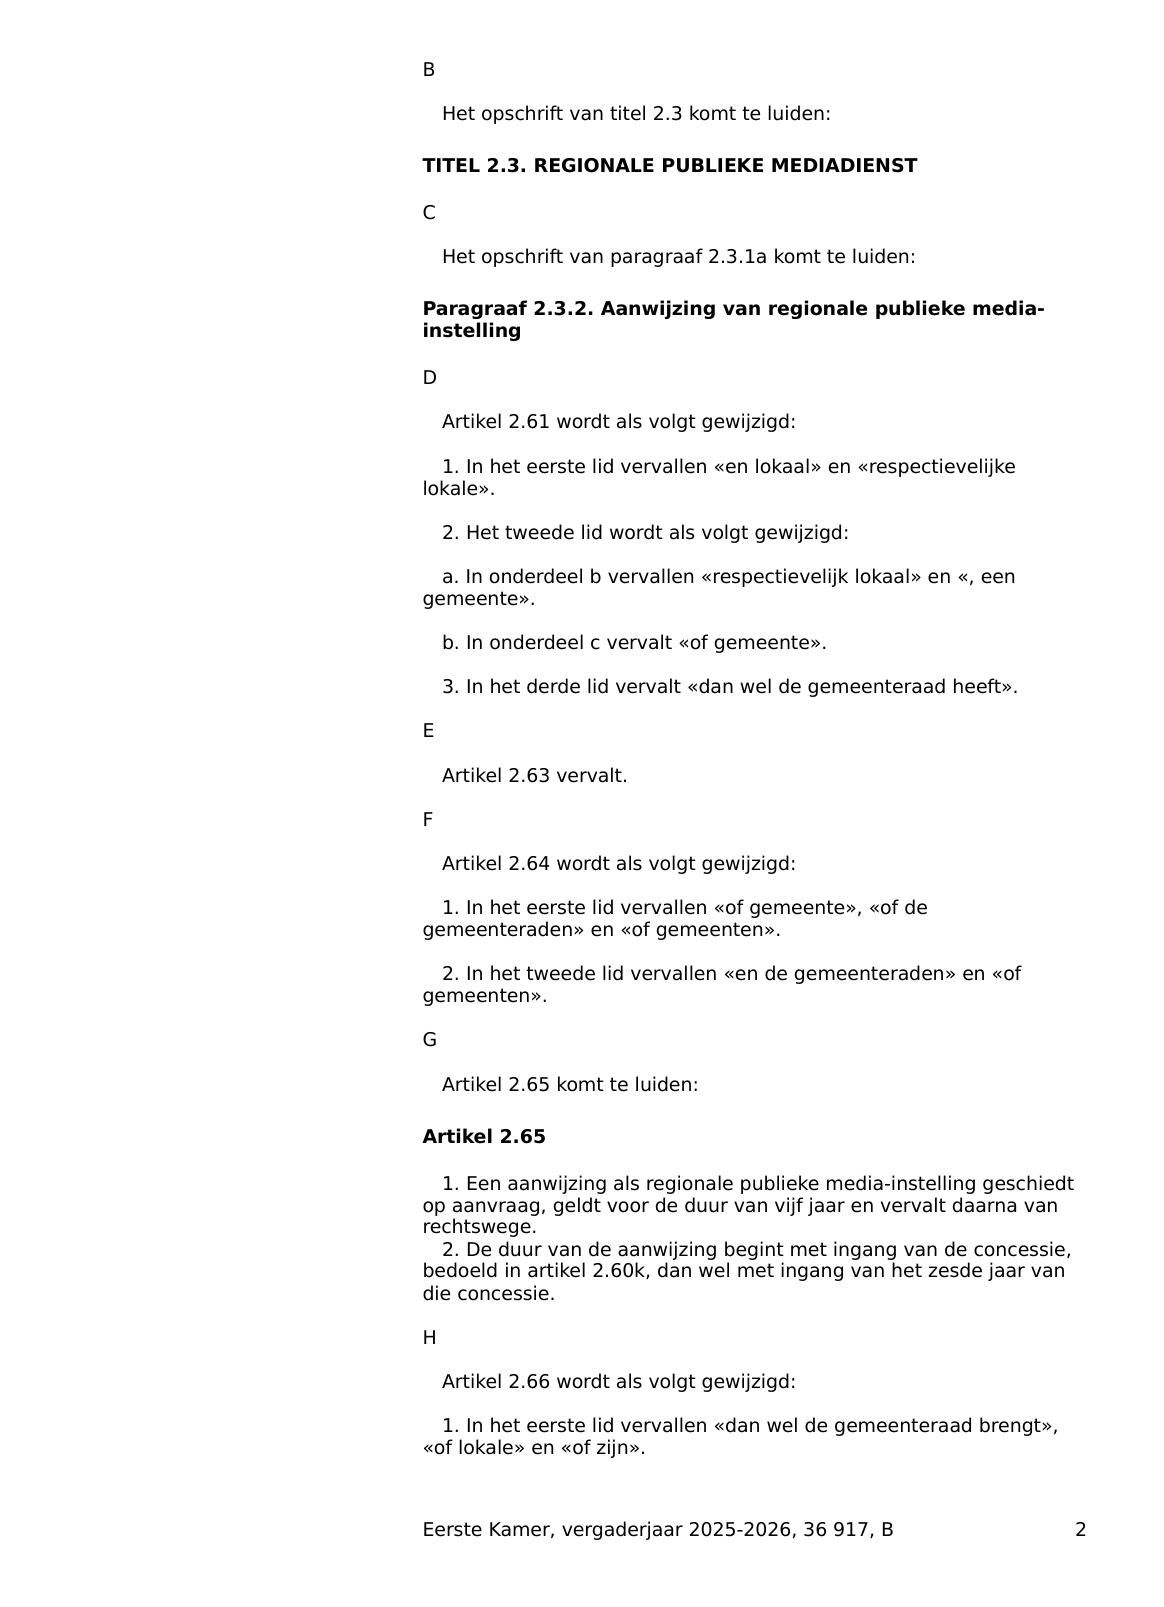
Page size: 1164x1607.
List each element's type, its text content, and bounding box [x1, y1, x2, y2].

text 1. In het eerste lid vervallen «dan wel de gemeenteraad brengt», «of lokale» en «of zijn». [422, 1415, 1087, 1459]
text Artikel 2.66 wordt als volgt gewijzigd: [422, 1371, 1087, 1393]
text F [422, 809, 1087, 831]
text C [422, 202, 1087, 224]
text Artikel 2.61 wordt als volgt gewijzigd: [422, 411, 1087, 433]
text 2. De duur van de aanwijzing begint met ingang van de concessie, bedoeld in artikel 2.60k, dan wel met ingang van het zesde jaar van die concessie. [422, 1238, 1087, 1304]
text Artikel 2.63 vervalt. [422, 764, 1087, 787]
text Het opschrift van titel 2.3 komt te luiden: [422, 103, 1087, 125]
text 1. Een aanwijzing als regionale publieke media-instelling geschiedt op aanvraag, geldt voor de duur van vijf jaar en vervalt daarna van rechtswege. [422, 1172, 1087, 1238]
text Het opschrift van paragraaf 2.3.1a komt te luiden: [422, 246, 1087, 268]
text D [422, 367, 1087, 389]
text B [422, 59, 1087, 81]
text 1. In het eerste lid vervallen «of gemeente», «of de gemeenteraden» en «of gemeenten». [422, 897, 1087, 941]
subtitle Paragraaf 2.3.2. Aanwijzing van regionale publieke media-instelling [422, 298, 1087, 342]
text Artikel 2.64 wordt als volgt gewijzigd: [422, 853, 1087, 875]
text H [422, 1327, 1087, 1348]
subtitle Artikel 2.65 [422, 1126, 1087, 1147]
text 3. In het derde lid vervalt «dan wel de gemeenteraad heeft». [422, 676, 1087, 698]
text 2. Het tweede lid wordt als volgt gewijzigd: [422, 522, 1087, 544]
text b. In onderdeel c vervalt «of gemeente». [422, 632, 1087, 654]
text 2. In het tweede lid vervallen «en de gemeenteraden» en «of gemeenten». [422, 963, 1087, 1007]
text a. In onderdeel b vervallen «respectievelijk lokaal» en «, een gemeente». [422, 566, 1087, 610]
subtitle TITEL 2.3. REGIONALE PUBLIEKE MEDIADIENST [422, 155, 1087, 177]
text 1. In het eerste lid vervallen «en lokaal» en «respectievelijke lokale». [422, 456, 1087, 499]
text E [422, 720, 1087, 742]
text G [422, 1029, 1087, 1051]
text Artikel 2.65 komt te luiden: [422, 1073, 1087, 1096]
